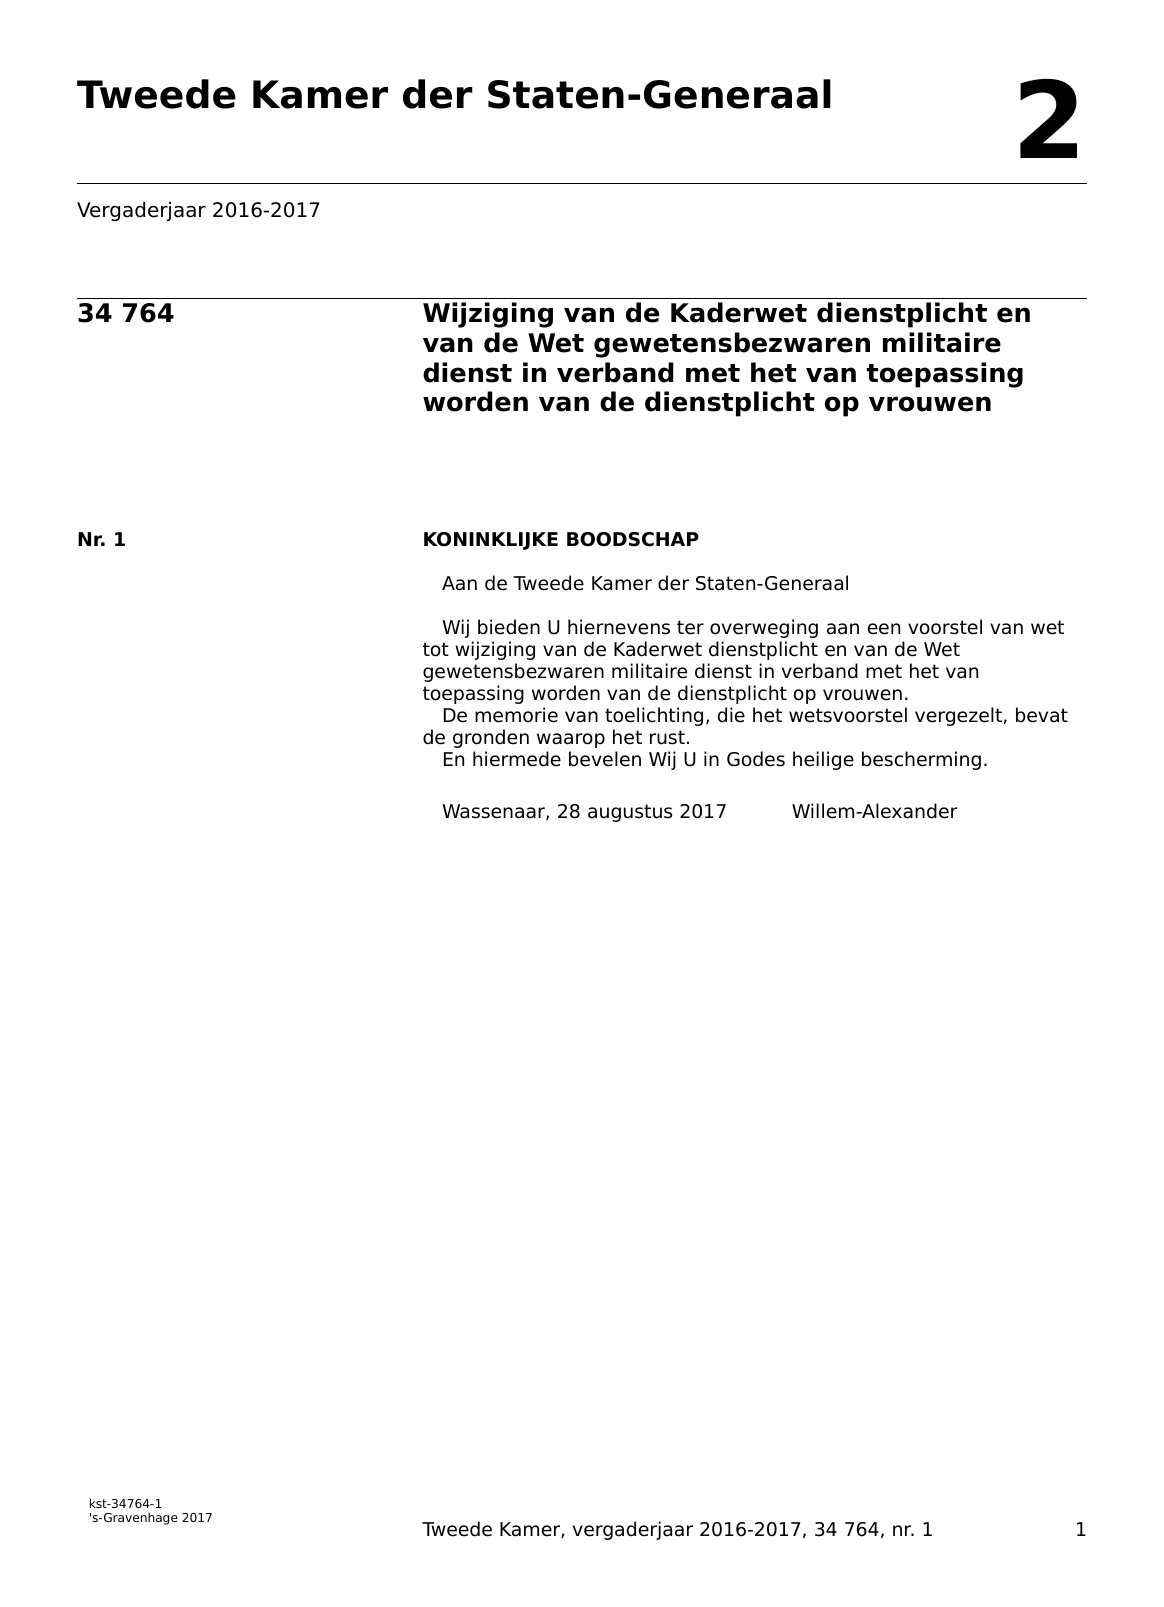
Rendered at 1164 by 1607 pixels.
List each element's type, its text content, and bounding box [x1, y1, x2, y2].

text De memorie van toelichting, die het wetsvoorstel vergezelt, bevat de gronden waarop het rust. [422, 705, 1087, 749]
text 's-Gravenhage 2017 [88, 1511, 323, 1525]
subtitle Nr. 1 KONINKLIJKE BOODSCHAP [77, 529, 1087, 551]
text Wassenaar, 28 augustus 2017 Willem-Alexander [422, 801, 1087, 823]
text Aan de Tweede Kamer der Staten-Generaal [422, 573, 1087, 595]
table_cell Vergaderjaar 2016-2017 [77, 184, 1087, 298]
table_header 2 [886, 59, 1087, 183]
table_header Tweede Kamer der Staten-Generaal [77, 59, 886, 183]
subtitle 34 764 Wijziging van de Kaderwet dienstplicht en van de Wet gewetensbezwaren militaire dienst in verband met het van toepassing worden van de dienstplicht op vrouwen [77, 299, 1087, 418]
text En hiermede bevelen Wij U in Godes heilige bescherming. [422, 749, 1087, 771]
text kst-34764-1 [88, 1497, 323, 1511]
text Wij bieden U hiernevens ter overweging aan een voorstel van wet tot wijziging van de Kaderwet dienstplicht en van de Wet gewetensbezwaren militaire dienst in verband met het van toepassing worden van de dienstplicht op vrouwen. [422, 617, 1087, 705]
